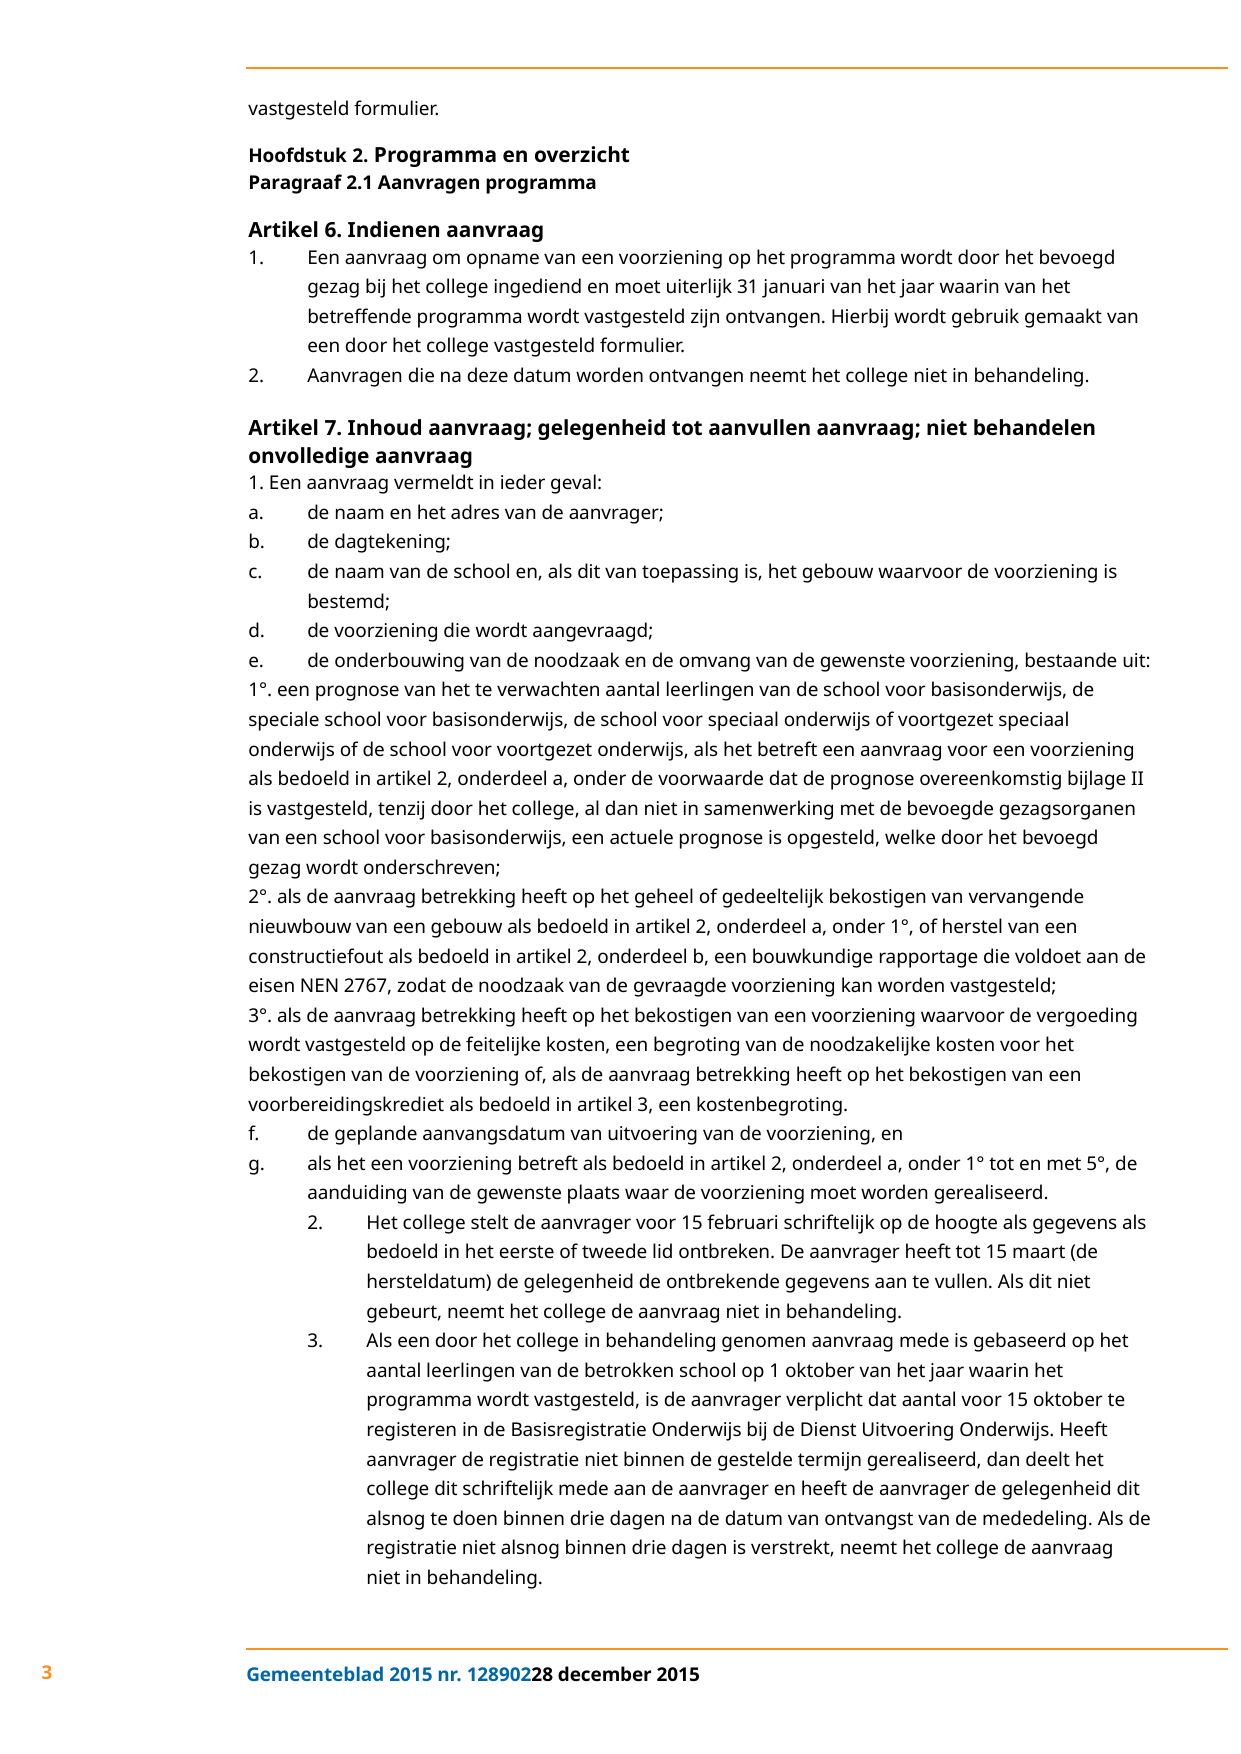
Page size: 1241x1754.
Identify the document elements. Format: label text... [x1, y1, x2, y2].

list de onderbouwing van de noodzaak en de omvang van de gewenste voorziening, bestaande uit: [248, 647, 1152, 673]
list Een aanvraag om opname van een voorziening op het programma wordt door het bevoegd gezag bij het college ingediend en moet uiterlijk 31 januari van het jaar waarin van het betreffende programma wordt vastgesteld zijn ontvangen. Hierbij wordt gebruik gemaakt van een door het college vastgesteld formulier. [248, 244, 1152, 358]
text 1. Een aanvraag vermeldt in ieder geval: [248, 469, 1152, 495]
text 3°. als de aanvraag betrekking heeft op het bekostigen van een voorziening waarvoor de vergoeding wordt vastgesteld op de feitelijke kosten, een begroting van de noodzakelijke kosten voor het bekostigen van de voorziening of, als de aanvraag betrekking heeft op het bekostigen van een voorbereidingskrediet als bedoeld in artikel 3, een kostenbegroting. [248, 1002, 1152, 1116]
list Als een door het college in behandeling genomen aanvraag mede is gebaseerd op het aantal leerlingen van de betrokken school op 1 oktober van het jaar waarin het programma wordt vastgesteld, is de aanvrager verplicht dat aantal voor 15 oktober te registeren in de Basisregistratie Onderwijs bij de Dienst Uitvoering Onderwijs. Heeft aanvrager de registratie niet binnen de gestelde termijn gerealiseerd, dan deelt het college dit schriftelijk mede aan de aanvrager en heeft de aanvrager de gelegenheid dit alsnog te doen binnen drie dagen na de datum van ontvangst van de mededeling. Als de registratie niet alsnog binnen drie dagen is verstrekt, neemt het college de aanvraag niet in behandeling. [307, 1327, 1152, 1590]
list de naam en het adres van de aanvrager; [248, 499, 1152, 525]
text 2°. als de aanvraag betrekking heeft op het geheel of gedeeltelijk bekostigen van vervangende nieuwbouw van een gebouw als bedoeld in artikel 2, onderdeel a, onder 1°, of herstel van een constructiefout als bedoeld in artikel 2, onderdeel b, een bouwkundige rapportage die voldoet aan de eisen NEN 2767, zodat de noodzaak van de gevraagde voorziening kan worden vastgesteld; [248, 884, 1152, 998]
text 1°. een prognose van het te verwachten aantal leerlingen van de school voor basisonderwijs, de speciale school voor basisonderwijs, de school voor speciaal onderwijs of voortgezet speciaal onderwijs of de school voor voortgezet onderwijs, als het betreft een aanvraag voor een voorziening als bedoeld in artikel 2, onderdeel a, onder de voorwaarde dat de prognose overeenkomstig bijlage II is vastgesteld, tenzij door het college, al dan niet in samenwerking met de bevoegde gezagsorganen van een school voor basisonderwijs, een actuele prognose is opgesteld, welke door het bevoegd gezag wordt onderschreven; [248, 677, 1152, 880]
list de naam van de school en, als dit van toepassing is, het gebouw waarvoor de voorziening is bestemd; [248, 558, 1152, 613]
text Paragraaf 2.1 Aanvragen programma [248, 169, 1152, 194]
list de dagtekening; [248, 529, 1152, 554]
list Aanvragen die na deze datum worden ontvangen neemt het college niet in behandeling. [248, 362, 1152, 388]
text Artikel 6. Indienen aanvraag [248, 215, 1152, 244]
list Het college stelt de aanvrager voor 15 februari schriftelijk op de hoogte als gegevens als bedoeld in het eerste of tweede lid ontbreken. De aanvrager heeft tot 15 maart (de hersteldatum) de gelegenheid de ontbrekende gegevens aan te vullen. Als dit niet gebeurt, neemt het college de aanvraag niet in behandeling. [307, 1209, 1152, 1323]
list de voorziening die wordt aangevraagd; [248, 617, 1152, 643]
list als het een voorziening betreft als bedoeld in artikel 2, onderdeel a, onder 1° tot en met 5°, de aanduiding van de gewenste plaats waar de voorziening moet worden gerealiseerd. [248, 1150, 1152, 1205]
text Artikel 7. Inhoud aanvraag; gelegenheid tot aanvullen aanvraag; niet behandelen onvolledige aanvraag [248, 413, 1152, 469]
text vastgesteld formulier. [248, 95, 1152, 121]
picture [41, 47, 231, 172]
text Hoofdstuk 2. Programma en overzicht [248, 140, 1152, 169]
list de geplande aanvangsdatum van uitvoering van de voorziening, en [248, 1120, 1152, 1146]
